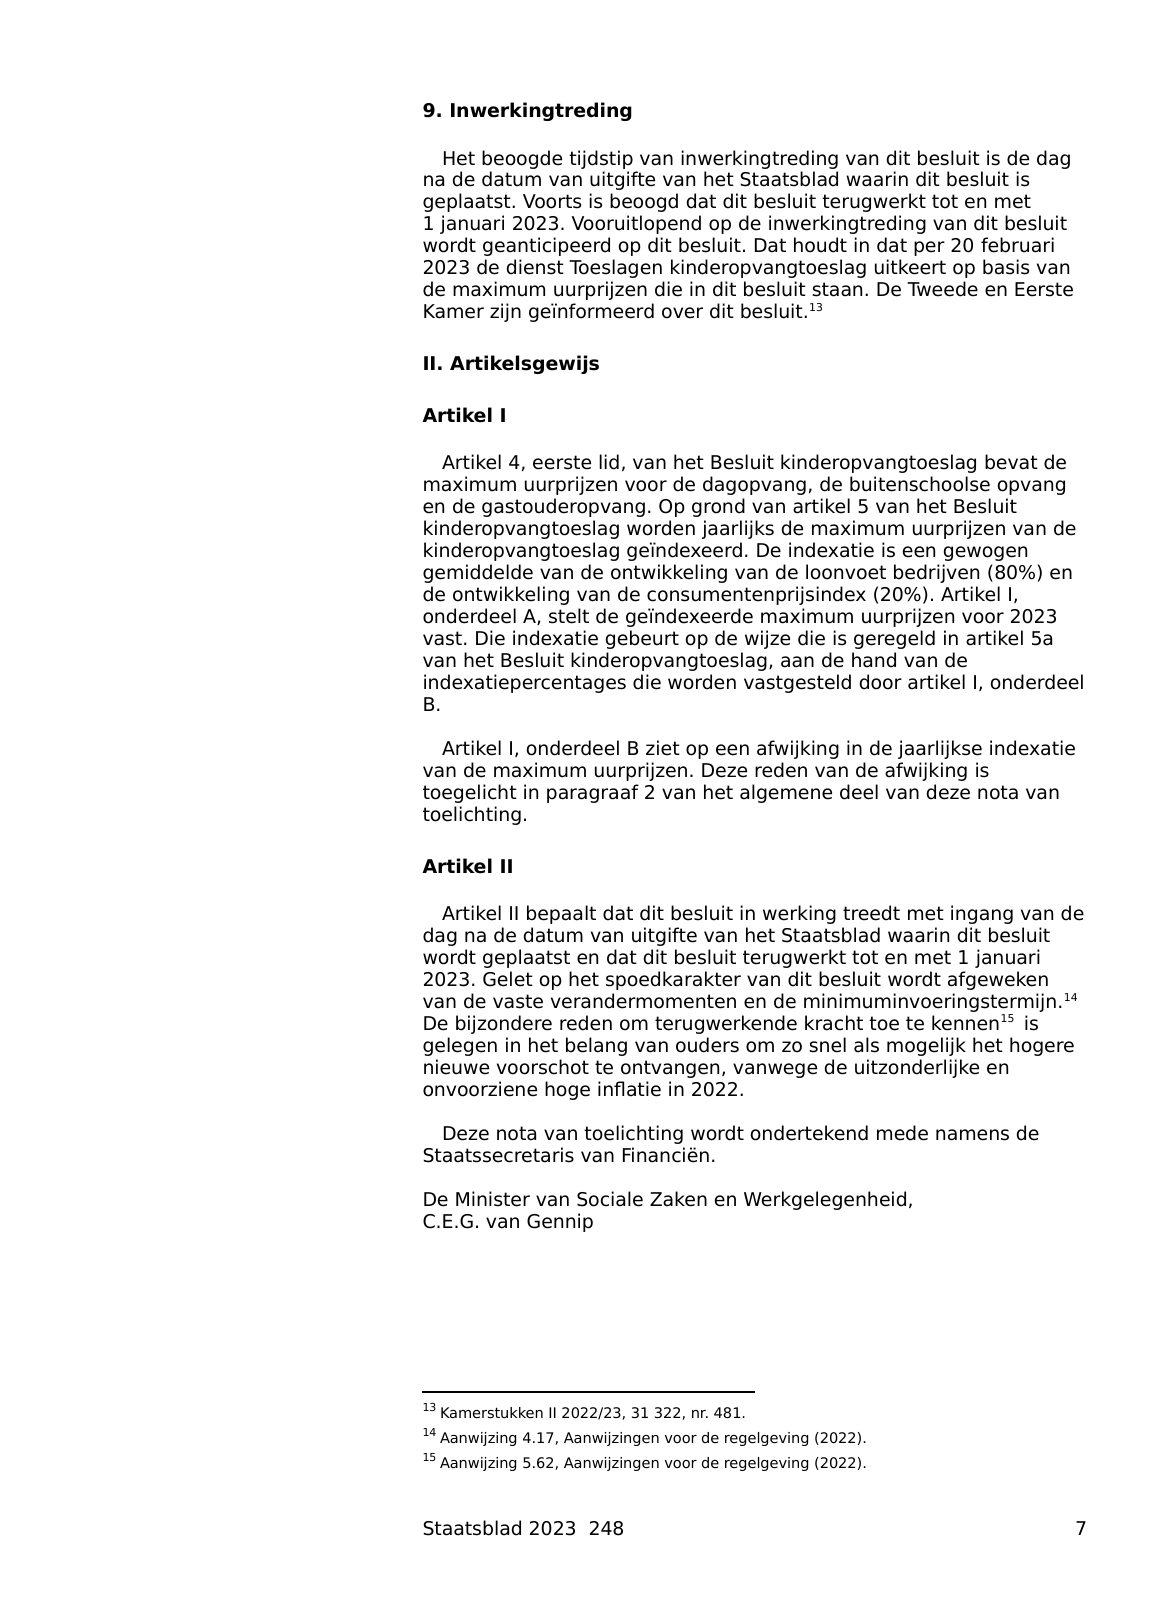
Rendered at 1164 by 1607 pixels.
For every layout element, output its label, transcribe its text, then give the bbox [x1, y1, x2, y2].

text Kamerstukken II 2022/23, 31 322, nr. 481. [422, 1401, 1087, 1423]
text Het beoogde tijdstip van inwerkingtreding van dit besluit is de dag na de datum van uitgifte van het Staatsblad waarin dit besluit is geplaatst. Voorts is beoogd dat dit besluit terugwerkt tot en met 1 januari 2023. Vooruitlopend op de inwerkingtreding van dit besluit wordt geanticipeerd op dit besluit. Dat houdt in dat per 20 februari 2023 de dienst Toeslagen kinderopvangtoeslag uitkeert op basis van de maximum uurprijzen die in dit besluit staan. De Tweede en Eerste Kamer zijn geïnformeerd over dit besluit. [422, 147, 1087, 323]
subtitle 9. Inwerkingtreding [422, 100, 1087, 122]
text Aanwijzing 4.17, Aanwijzingen voor de regelgeving (2022). [422, 1426, 1087, 1448]
text Artikel II bepaalt dat dit besluit in werking treedt met ingang van de dag na de datum van uitgifte van het Staatsblad waarin dit besluit wordt geplaatst en dat dit besluit terugwerkt tot en met 1 januari 2023. Gelet op het spoedkarakter van dit besluit wordt afgeweken van de vaste verandermomenten en de minimuminvoeringstermijn. De bijzondere reden om terugwerkende kracht toe te kennen is gelegen in het belang van ouders om zo snel als mogelijk het hogere nieuwe voorschot te ontvangen, vanwege de uitzonderlijke en onvoorziene hoge inflatie in 2022. [422, 903, 1087, 1101]
text Artikel I, onderdeel B ziet op een afwijking in de jaarlijkse indexatie van de maximum uurprijzen. Deze reden van de afwijking is toegelicht in paragraaf 2 van het algemene deel van deze nota van toelichting. [422, 738, 1087, 826]
subtitle II. Artikelsgewijs [422, 353, 1087, 375]
text Deze nota van toelichting wordt ondertekend mede namens de Staatssecretaris van Financiën. [422, 1123, 1087, 1167]
subtitle Artikel I [422, 405, 1087, 427]
text Artikel 4, eerste lid, van het Besluit kinderopvangtoeslag bevat de maximum uurprijzen voor de dagopvang, de buitenschoolse opvang en de gastouderopvang. Op grond van artikel 5 van het Besluit kinderopvangtoeslag worden jaarlijks de maximum uurprijzen van de kinderopvangtoeslag geïndexeerd. De indexatie is een gewogen gemiddelde van de ontwikkeling van de loonvoet bedrijven (80%) en de ontwikkeling van de consumentenprijsindex (20%). Artikel I, onderdeel A, stelt de geïndexeerde maximum uurprijzen voor 2023 vast. Die indexatie gebeurt op de wijze die is geregeld in artikel 5a van het Besluit kinderopvangtoeslag, aan de hand van de indexatiepercentages die worden vastgesteld door artikel I, onderdeel B. [422, 452, 1087, 716]
text De Minister van Sociale Zaken en Werkgelegenheid, C.E.G. van Gennip [422, 1189, 1087, 1233]
text Aanwijzing 5.62, Aanwijzingen voor de regelgeving (2022). [422, 1451, 1087, 1473]
subtitle Artikel II [422, 856, 1087, 878]
